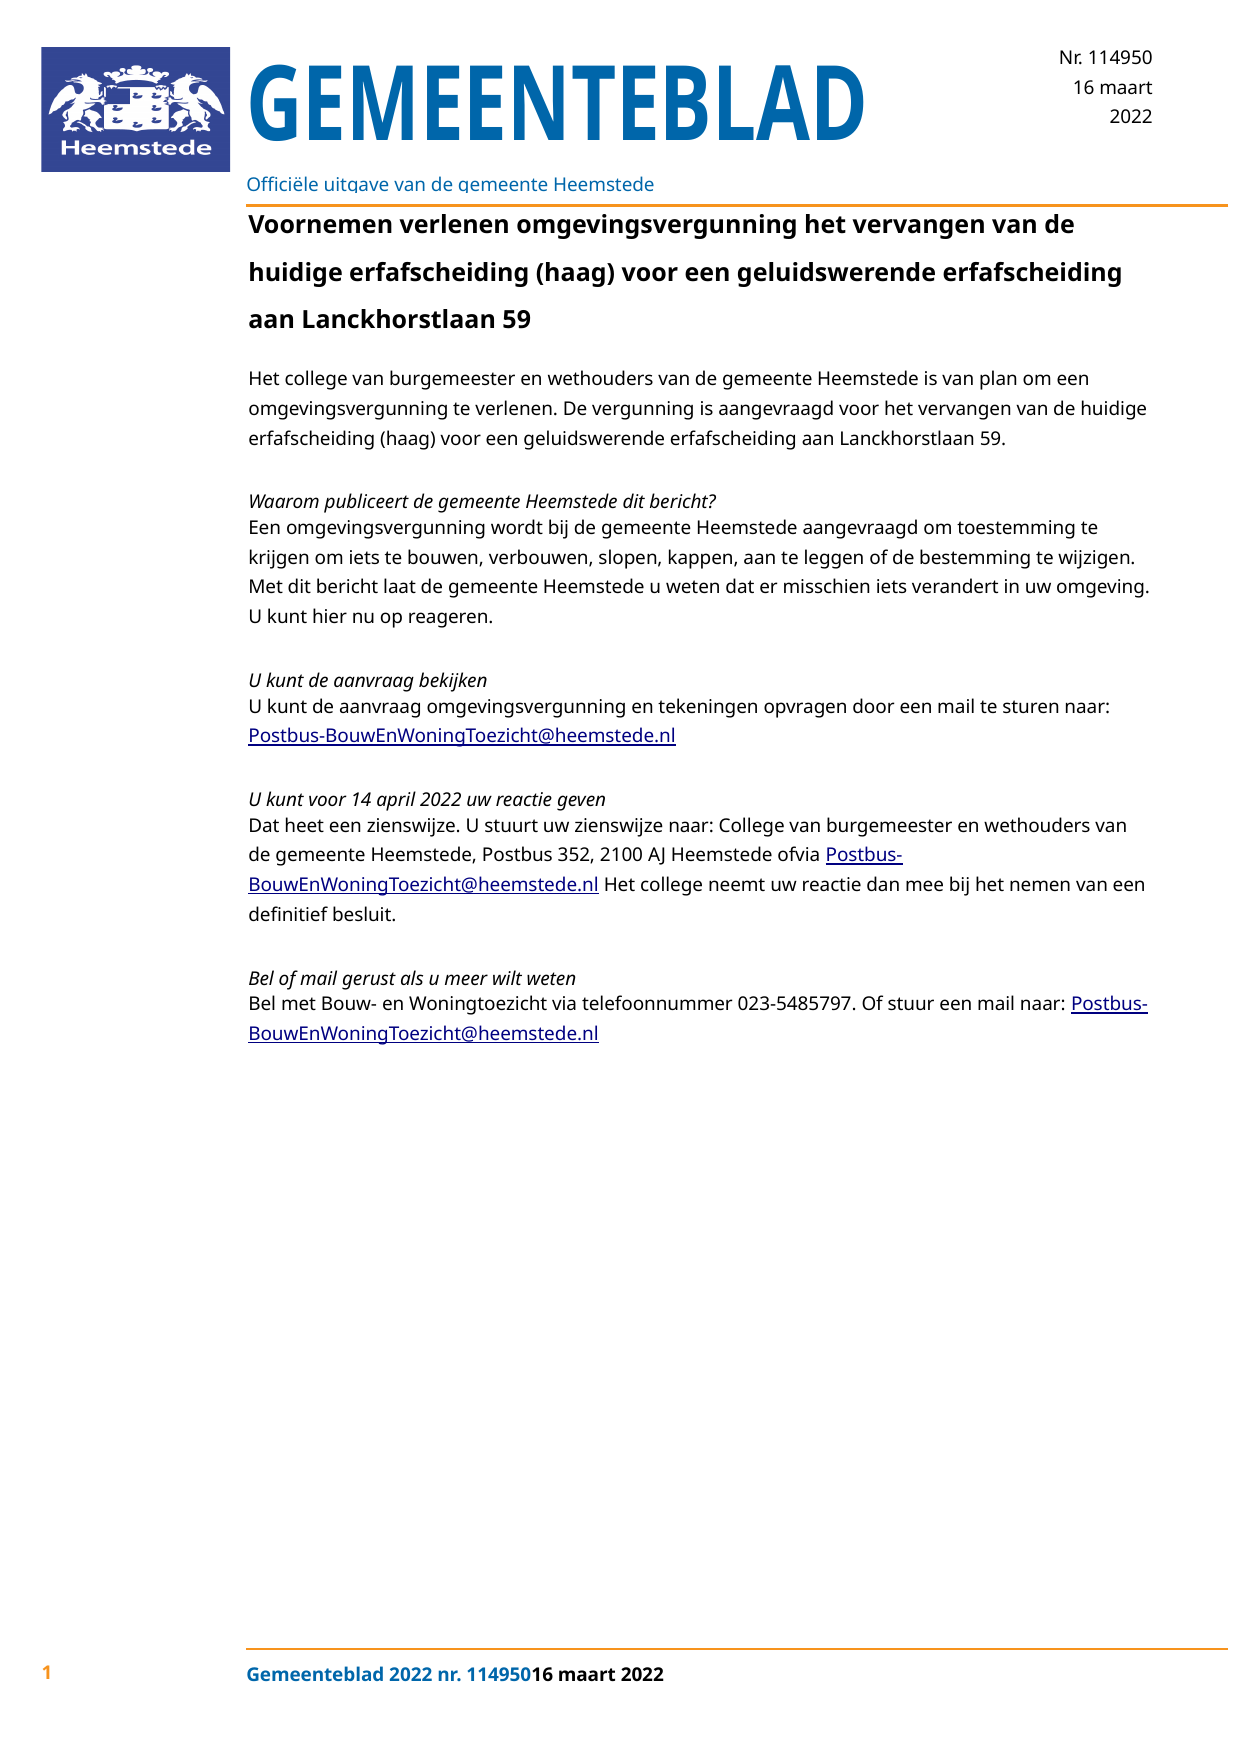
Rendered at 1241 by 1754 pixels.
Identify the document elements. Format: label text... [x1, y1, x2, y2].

text Bel of mail gerust als u meer wilt weten [248, 965, 1152, 991]
text U kunt voor 14 april 2022 uw reactie geven [248, 786, 1152, 812]
text U kunt de aanvraag bekijken [248, 667, 1152, 693]
picture [41, 47, 231, 172]
text Waarom publiceert de gemeente Heemstede dit bericht? [248, 489, 1152, 514]
text Het college van burgemeester en wethouders van de gemeente Heemstede is van plan om een omgevingsvergunning te verlenen. De vergunning is aangevraagd voor het vervangen van de huidige erfafscheiding (haag) voor een geluidswerende erfafscheiding aan Lanckhorstlaan 59. [248, 366, 1152, 450]
text Voornemen verlenen omgevingsvergunning het vervangen van de huidige erfafscheiding (haag) voor een geluidswerende erfafscheiding aan Lanckhorstlaan 59 [248, 207, 1152, 336]
text Een omgevingsvergunning wordt bij de gemeente Heemstede aangevraagd om toestemming te krijgen om iets te bouwen, verbouwen, slopen, kappen, aan te leggen of de bestemming te wijzigen. Met dit bericht laat de gemeente Heemstede u weten dat er misschien iets verandert in uw omgeving. U kunt hier nu op reageren. [248, 514, 1152, 629]
text Bel met Bouw- en Woningtoezicht via telefoonnummer 023-5485797. Of stuur een mail naar: Postbus-BouwEnWoningToezicht@heemstede.nl [248, 991, 1152, 1046]
text U kunt de aanvraag omgevingsvergunning en tekeningen opvragen door een mail te sturen naar: Postbus-BouwEnWoningToezicht@heemstede.nl [248, 693, 1152, 748]
text Dat heet een zienswijze. U stuurt uw zienswijze naar: College van burgemeester en wethouders van de gemeente Heemstede, Postbus 352, 2100 AJ Heemstede ofvia Postbus-BouwEnWoningToezicht@heemstede.nl Het college neemt uw reactie dan mee bij het nemen van een definitief besluit. [248, 812, 1152, 927]
